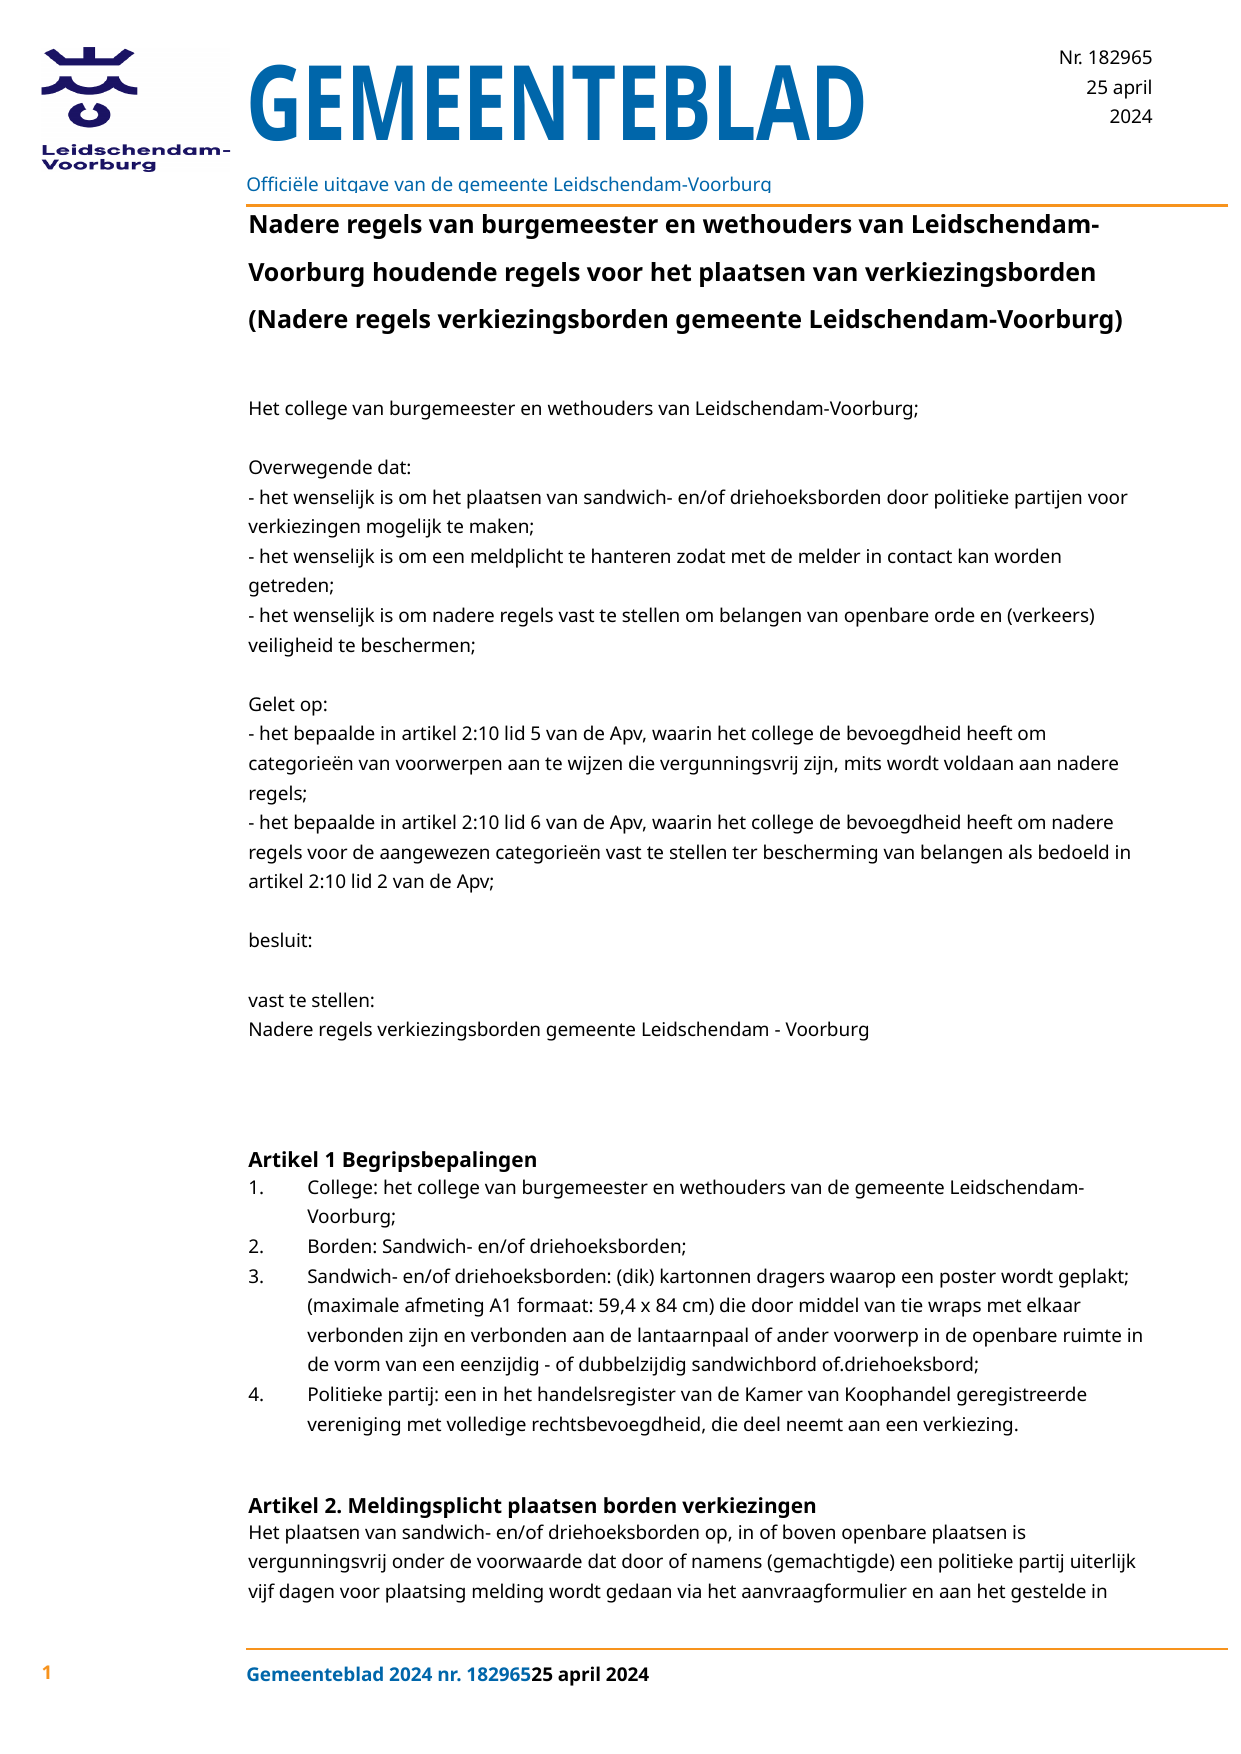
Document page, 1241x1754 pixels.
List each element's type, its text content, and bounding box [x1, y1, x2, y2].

text - het bepaalde in artikel 2:10 lid 6 van de Apv, waarin het college de bevoegdheid heeft om nadere regels voor de aangewezen categorieën vast te stellen ter bescherming van belangen als bedoeld in artikel 2:10 lid 2 van de Apv; [248, 809, 1152, 894]
list Borden: Sandwich- en/of driehoeksborden; [248, 1233, 1152, 1259]
text Het plaatsen van sandwich- en/of driehoeksborden op, in of boven openbare plaatsen is vergunningsvrij onder de voorwaarde dat door of namens (gemachtigde) een politieke partij uiterlijk vijf dagen voor plaatsing melding wordt gedaan via het aanvraagformulier en aan het gestelde in [248, 1519, 1152, 1604]
text Nadere regels verkiezingsborden gemeente Leidschendam - Voorburg [248, 1016, 1152, 1042]
text besluit: [248, 928, 1152, 953]
picture [41, 47, 231, 172]
text vast te stellen: [248, 987, 1152, 1012]
list Politieke partij: een in het handelsregister van de Kamer van Koophandel geregistreerde vereniging met volledige rechtsbevoegdheid, die deel neemt aan een verkiezing. [248, 1381, 1152, 1436]
text Het college van burgemeester en wethouders van Leidschendam-Voorburg; [248, 395, 1152, 421]
text Nadere regels van burgemeester en wethouders van Leidschendam-Voorburg houdende regels voor het plaatsen van verkiezingsborden (Nadere regels verkiezingsborden gemeente Leidschendam-Voorburg) [248, 207, 1152, 336]
text Artikel 1 Begripsbepalingen [248, 1146, 1152, 1174]
text Overwegende dat: [248, 454, 1152, 480]
text - het bepaalde in artikel 2:10 lid 5 van de Apv, waarin het college de bevoegdheid heeft om categorieën van voorwerpen aan te wijzen die vergunningsvrij zijn, mits wordt voldaan aan nadere regels; [248, 721, 1152, 805]
text - het wenselijk is om nadere regels vast te stellen om belangen van openbare orde en (verkeers) veiligheid te beschermen; [248, 602, 1152, 657]
text Artikel 2. Meldingsplicht plaatsen borden verkiezingen [248, 1491, 1152, 1519]
text - het wenselijk is om het plaatsen van sandwich- en/of driehoeksborden door politieke partijen voor verkiezingen mogelijk te maken; [248, 484, 1152, 539]
text Gelet op: [248, 691, 1152, 717]
list Sandwich- en/of driehoeksborden: (dik) kartonnen dragers waarop een poster wordt geplakt; (maximale afmeting A1 formaat: 59,4 x 84 cm) die door middel van tie wraps met elkaar verbonden zijn en verbonden aan de lantaarnpaal of ander voorwerp in de openbare ruimte in de vorm van een eenzijdig - of dubbelzijdig sandwichbord of.driehoeksbord; [248, 1263, 1152, 1377]
list College: het college van burgemeester en wethouders van de gemeente Leidschendam-Voorburg; [248, 1174, 1152, 1229]
text - het wenselijk is om een meldplicht te hanteren zodat met de melder in contact kan worden getreden; [248, 543, 1152, 598]
